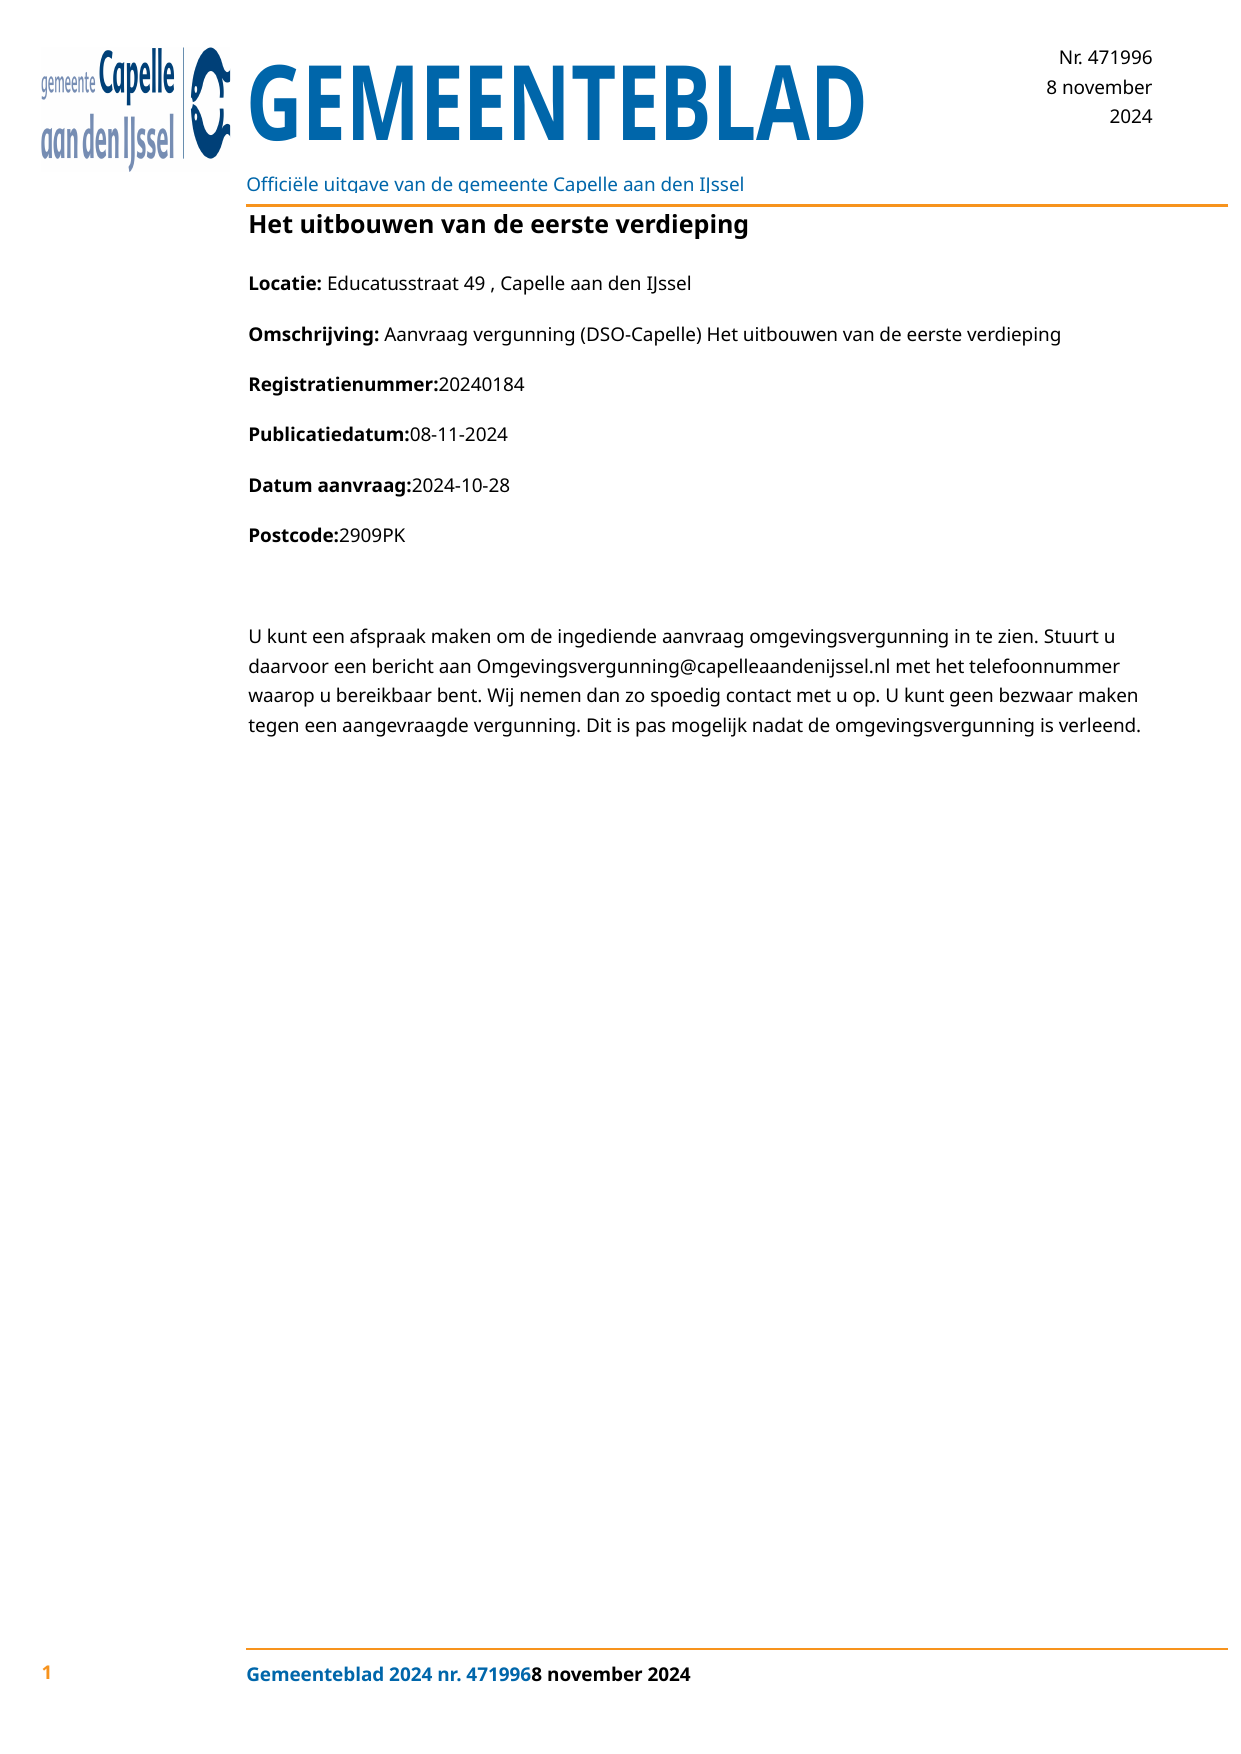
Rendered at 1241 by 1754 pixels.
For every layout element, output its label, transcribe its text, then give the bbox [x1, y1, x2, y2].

picture [41, 47, 231, 172]
text Het uitbouwen van de eerste verdieping [248, 207, 1152, 241]
text Registratienummer:20240184 [248, 371, 1152, 397]
text U kunt een afspraak maken om de ingediende aanvraag omgevingsvergunning in te zien. Stuurt u daarvoor een bericht aan Omgevingsvergunning@capelleaandenijssel.nl met het telefoonnummer waarop u bereikbaar bent. Wij nemen dan zo spoedig contact met u op. U kunt geen bezwaar maken tegen een aangevraagde vergunning. Dit is pas mogelijk nadat de omgevingsvergunning is verleend. [248, 623, 1152, 738]
text Datum aanvraag:2024-10-28 [248, 472, 1152, 498]
text Postcode:2909PK [248, 522, 1152, 548]
text Omschrijving: Aanvraag vergunning (DSO-Capelle) Het uitbouwen van de eerste verdieping [248, 321, 1152, 346]
text Publicatiedatum:08-11-2024 [248, 422, 1152, 447]
text Locatie: Educatusstraat 49 , Capelle aan den IJssel [248, 270, 1152, 296]
